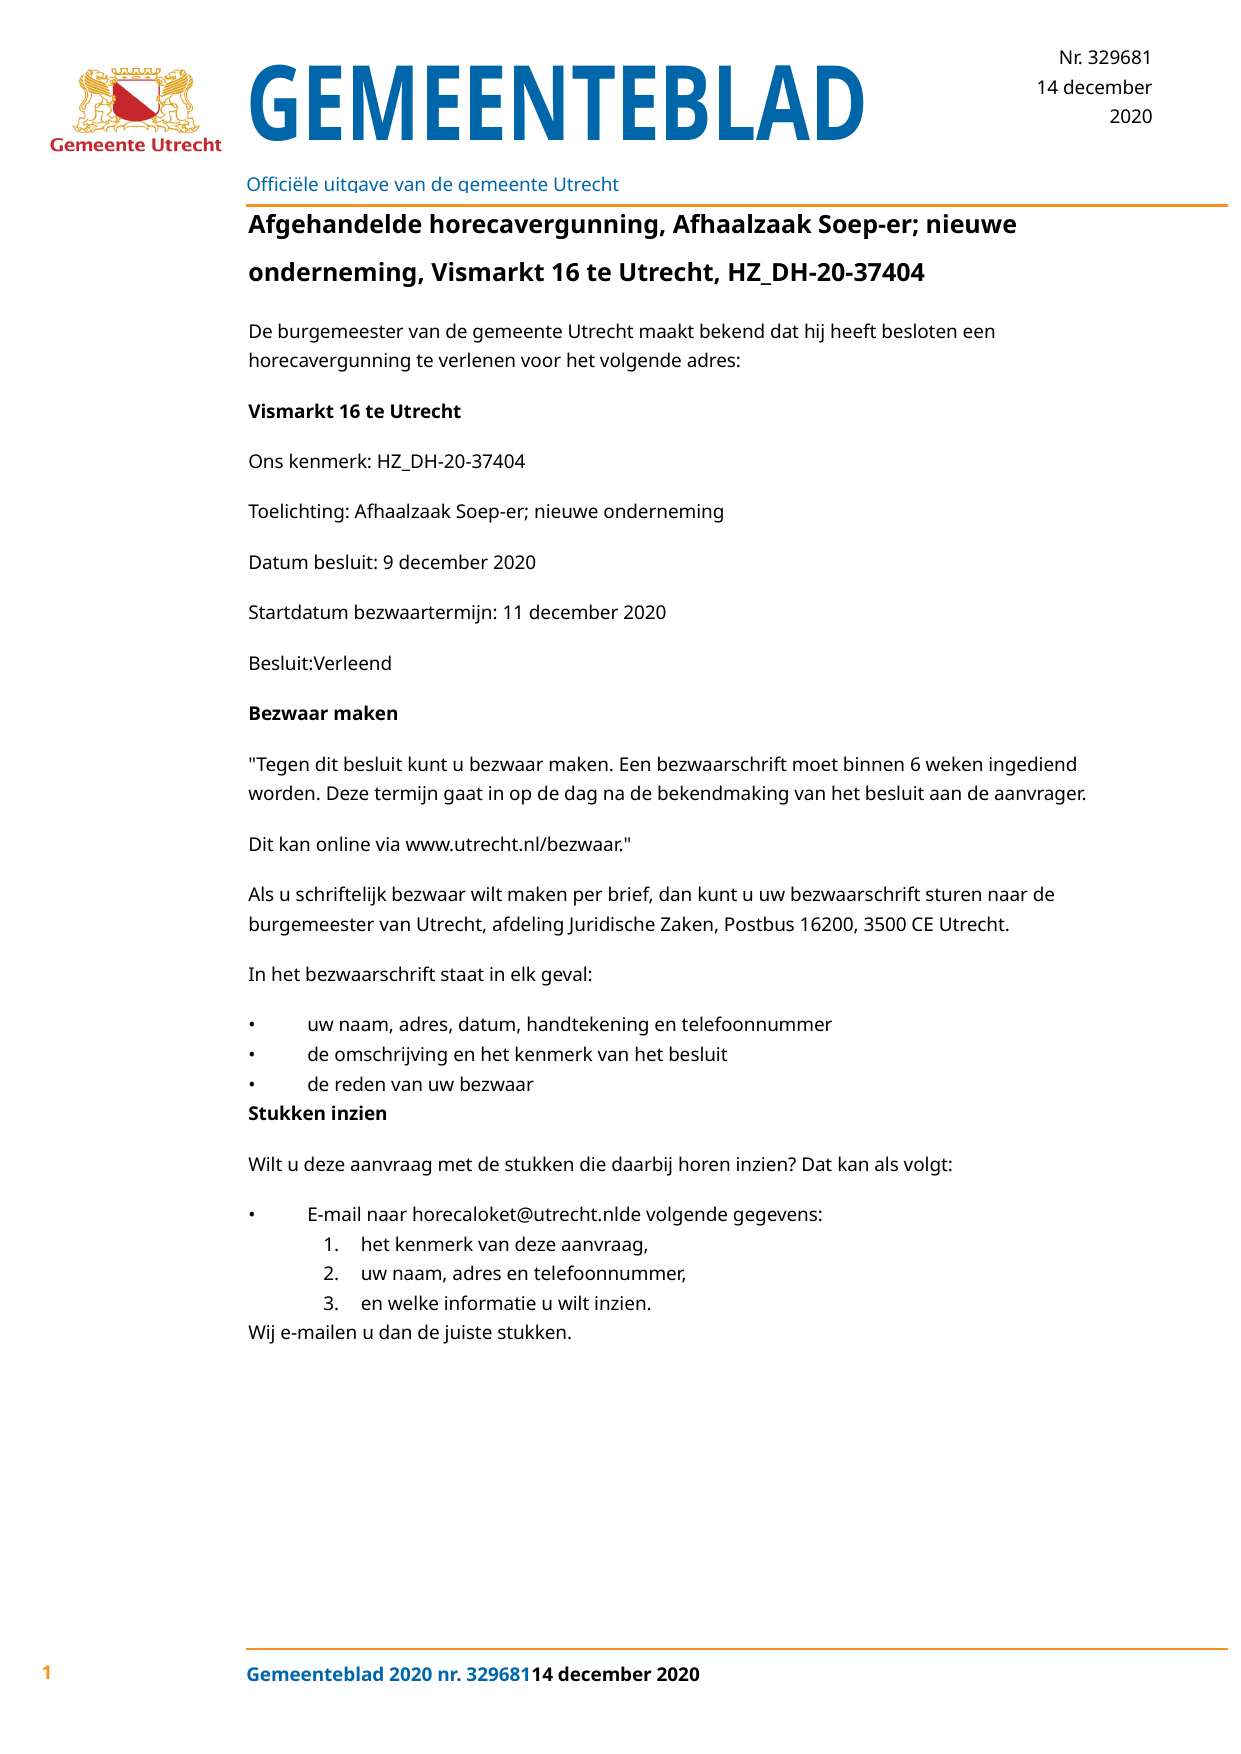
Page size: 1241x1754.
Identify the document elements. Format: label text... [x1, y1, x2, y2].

text Datum besluit: 9 december 2020 [248, 549, 1152, 575]
picture [41, 47, 231, 172]
list de reden van uw bezwaar [248, 1071, 1152, 1097]
list de omschrijving en het kenmerk van het besluit [248, 1041, 1152, 1067]
text Stukken inzien [248, 1100, 1152, 1126]
text Wij e-mailen u dan de juiste stukken. [248, 1319, 1152, 1345]
text Ons kenmerk: HZ_DH-20-37404 [248, 448, 1152, 474]
list het kenmerk van deze aanvraag, [323, 1231, 1152, 1257]
list en welke informatie u wilt inzien. [323, 1290, 1152, 1316]
text Besluit:Verleend [248, 650, 1152, 676]
text Wilt u deze aanvraag met de stukken die daarbij horen inzien? Dat kan als volgt: [248, 1151, 1152, 1177]
text De burgemeester van de gemeente Utrecht maakt bekend dat hij heeft besloten een horecavergunning te verlenen voor het volgende adres: [248, 318, 1152, 373]
text Dit kan online via www.utrecht.nl/bezwaar." [248, 831, 1152, 857]
text Toelichting: Afhaalzaak Soep-er; nieuwe onderneming [248, 499, 1152, 524]
list uw naam, adres, datum, handtekening en telefoonnummer [248, 1012, 1152, 1037]
text "Tegen dit besluit kunt u bezwaar maken. Een bezwaarschrift moet binnen 6 weken ingediend worden. Deze termijn gaat in op de dag na de bekendmaking van het besluit aan de aanvrager. [248, 751, 1152, 806]
text Vismarkt 16 te Utrecht [248, 398, 1152, 424]
text In het bezwaarschrift staat in elk geval: [248, 961, 1152, 987]
text Bezwaar maken [248, 700, 1152, 726]
list uw naam, adres en telefoonnummer, [323, 1260, 1152, 1286]
text Afgehandelde horecavergunning, Afhaalzaak Soep-er; nieuwe onderneming, Vismarkt 16 te Utrecht, HZ_DH-20-37404 [248, 207, 1152, 288]
list E-mail naar horecaloket@utrecht.nlde volgende gegevens: [248, 1201, 1152, 1227]
text Als u schriftelijk bezwaar wilt maken per brief, dan kunt u uw bezwaarschrift sturen naar de burgemeester van Utrecht, afdeling Juridische Zaken, Postbus 16200, 3500 CE Utrecht. [248, 881, 1152, 937]
text Startdatum bezwaartermijn: 11 december 2020 [248, 599, 1152, 625]
